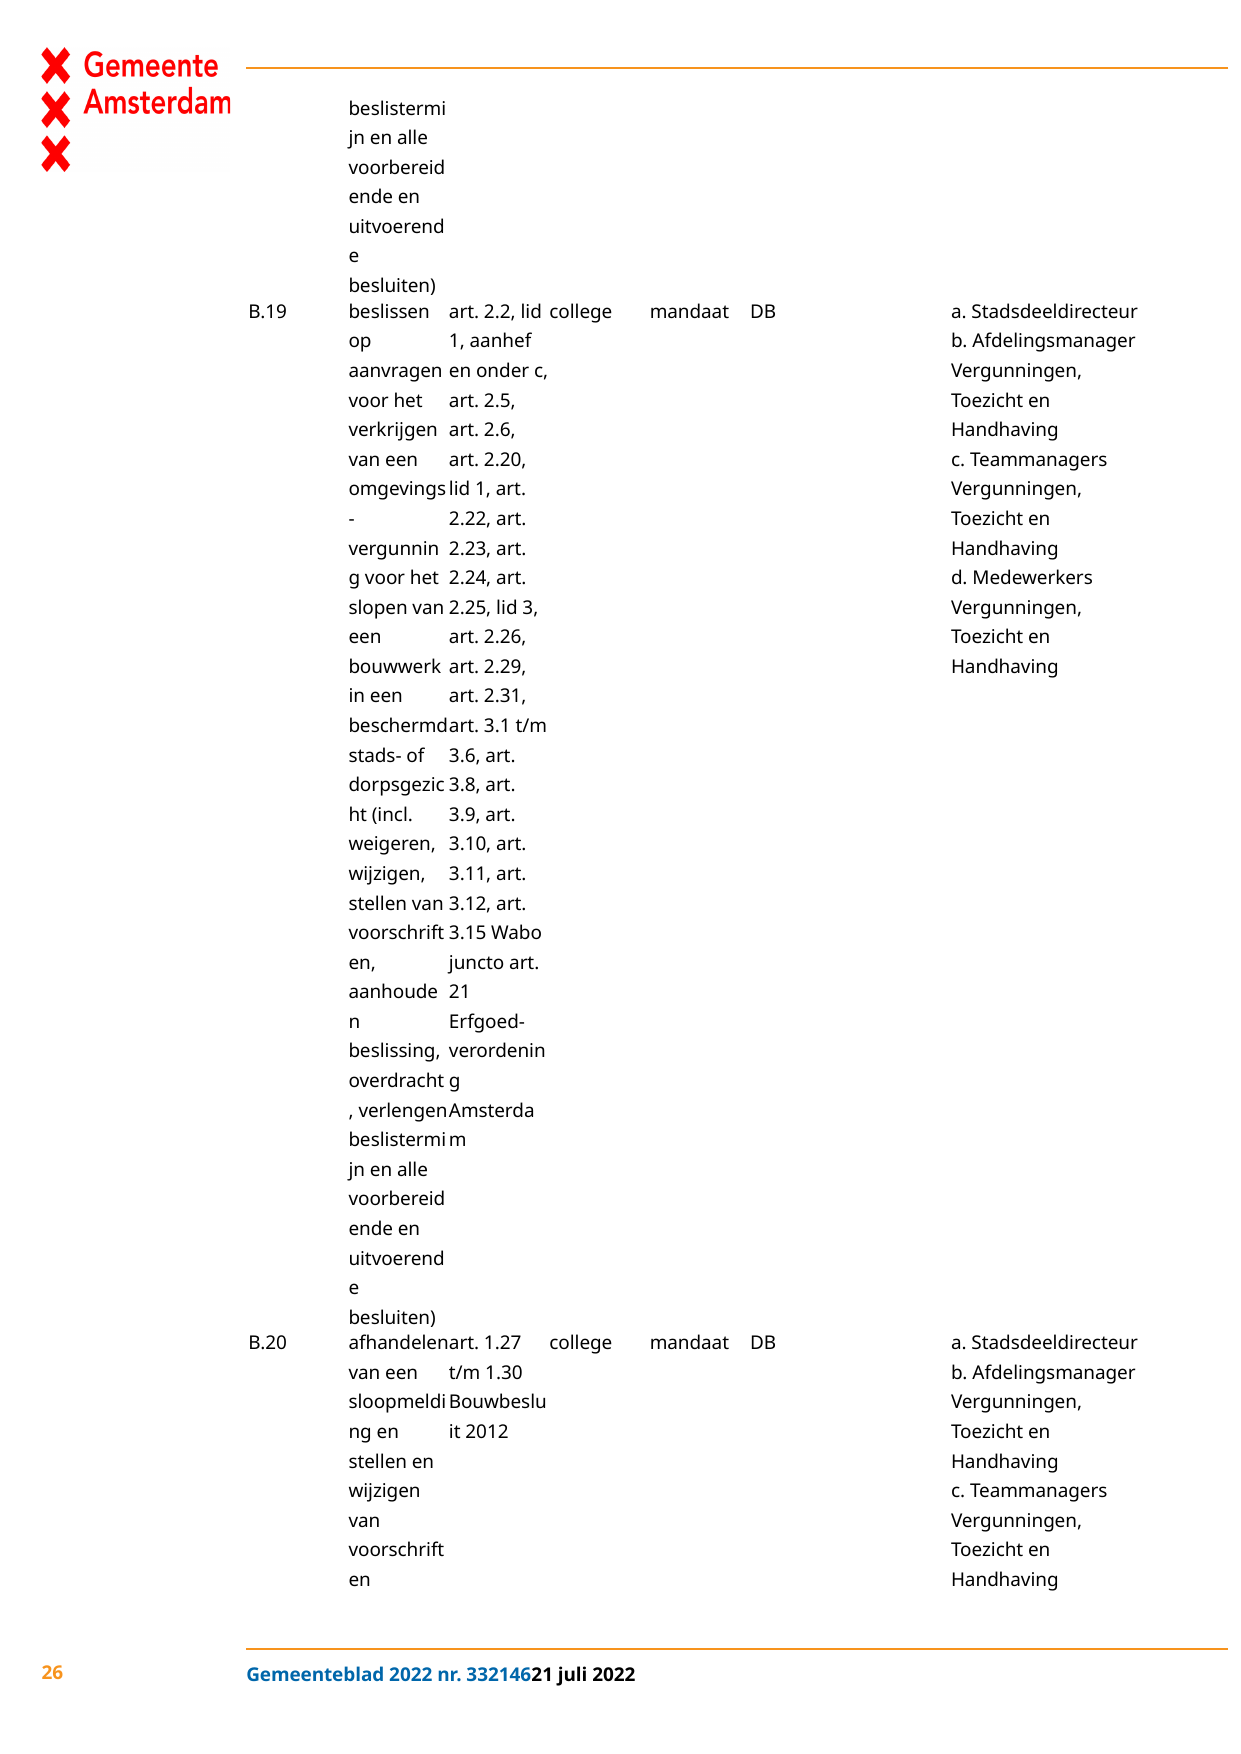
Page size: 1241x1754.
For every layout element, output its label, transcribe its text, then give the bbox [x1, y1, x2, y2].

table_cell mandaat [650, 1330, 750, 1592]
table_cell [650, 95, 750, 298]
picture [41, 47, 231, 172]
table_cell [750, 95, 850, 298]
table_cell [549, 95, 649, 298]
table_cell a. Stadsdeeldirecteur b. Afdelingsmanager Vergunningen, Toezicht en Handhaving c. Teammanagers Vergunningen, Toezicht en Handhaving d. Medewerkers Vergunningen, Toezicht en Handhaving [951, 298, 1152, 1329]
table_cell B.19 [248, 298, 348, 1329]
table_cell afhandelen van een sloopmelding en stellen en wijzigen van voorschriften [348, 1330, 449, 1592]
table_cell [850, 95, 951, 298]
table_cell B.20 [248, 1330, 348, 1592]
table_cell art. 1.27 t/m 1.30 Bouwbesluit 2012 [449, 1330, 549, 1592]
table_cell [449, 95, 549, 298]
table_cell beslistermijn en alle voorbereidende en uitvoerende besluiten) [348, 95, 449, 298]
table_cell DB [750, 298, 850, 1329]
table_cell art. 2.2, lid 1, aanhef en onder c, art. 2.5, art. 2.6, art. 2.20, lid 1, art. 2.22, art. 2.23, art. 2.24, art. 2.25, lid 3, art. 2.26, art. 2.29, art. 2.31, art. 3.1 t/m 3.6, art. 3.8, art. 3.9, art. 3.10, art. 3.11, art. 3.12, art. 3.15 Wabo juncto art. 21 Erfgoed-verordening Amsterdam [449, 298, 549, 1329]
table_cell college [549, 1330, 649, 1592]
table_cell a. Stadsdeeldirecteur b. Afdelingsmanager Vergunningen, Toezicht en Handhaving c. Teammanagers Vergunningen, Toezicht en Handhaving [951, 1330, 1152, 1592]
table_cell [248, 95, 348, 298]
table_cell [951, 95, 1152, 298]
table_cell beslissen op aanvragen voor het verkrijgen van een omgevings-vergunning voor het slopen van een bouwwerk in een beschermd stads- of dorpsgezicht (incl. weigeren, wijzigen, stellen van voorschriften, aanhouden beslissing, overdracht, verlengen beslistermijn en alle voorbereidende en uitvoerende besluiten) [348, 298, 449, 1329]
table_cell [850, 1330, 951, 1592]
table_cell DB [750, 1330, 850, 1592]
table_cell [850, 298, 951, 1329]
table_cell mandaat [650, 298, 750, 1329]
table_cell college [549, 298, 649, 1329]
